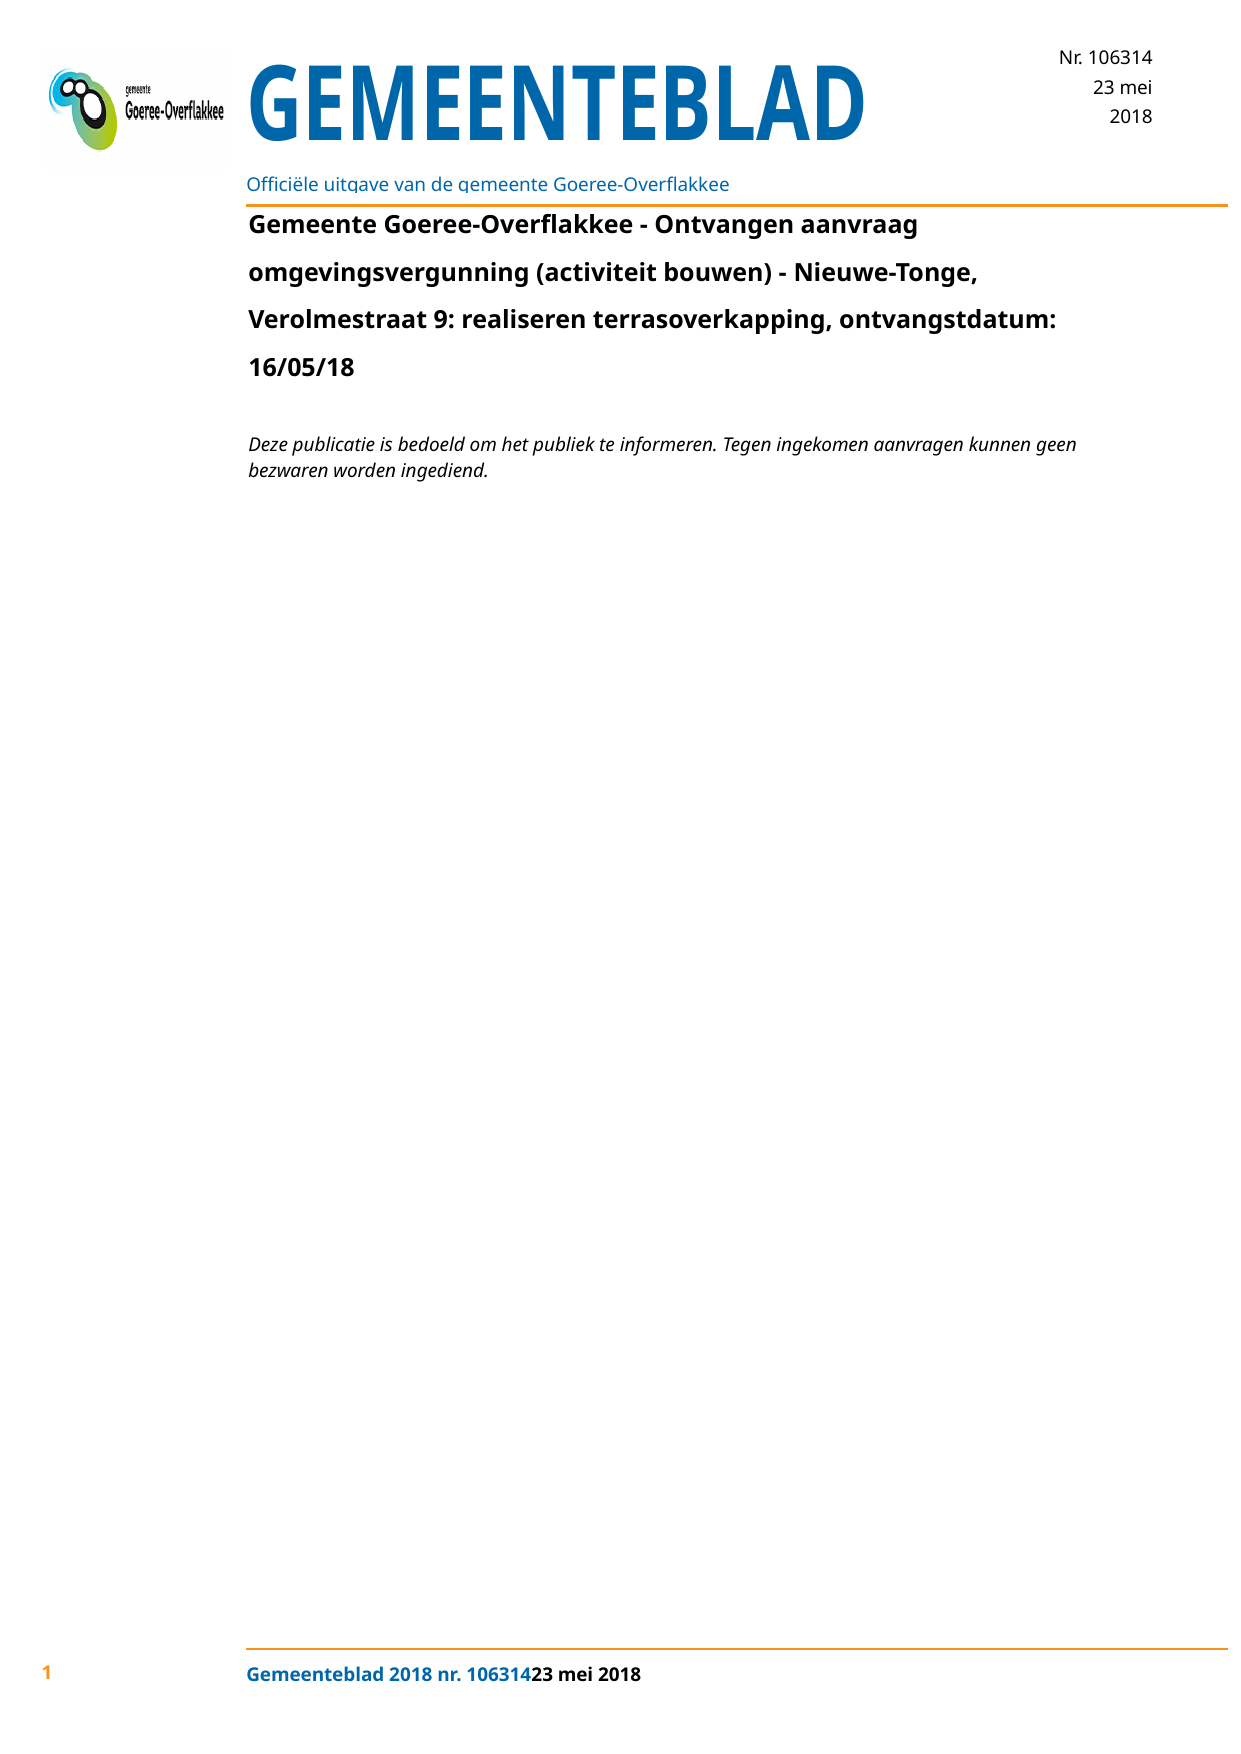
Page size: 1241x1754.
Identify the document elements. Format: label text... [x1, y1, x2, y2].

text Gemeente Goeree-Overflakkee - Ontvangen aanvraag omgevingsvergunning (activiteit bouwen) - Nieuwe-Tonge, Verolmestraat 9: realiseren terrasoverkapping, ontvangstdatum: 16/05/18 [248, 207, 1152, 384]
text Deze publicatie is bedoeld om het publiek te informeren. Tegen ingekomen aanvragen kunnen geen bezwaren worden ingediend. [248, 431, 1152, 483]
picture [41, 47, 231, 172]
